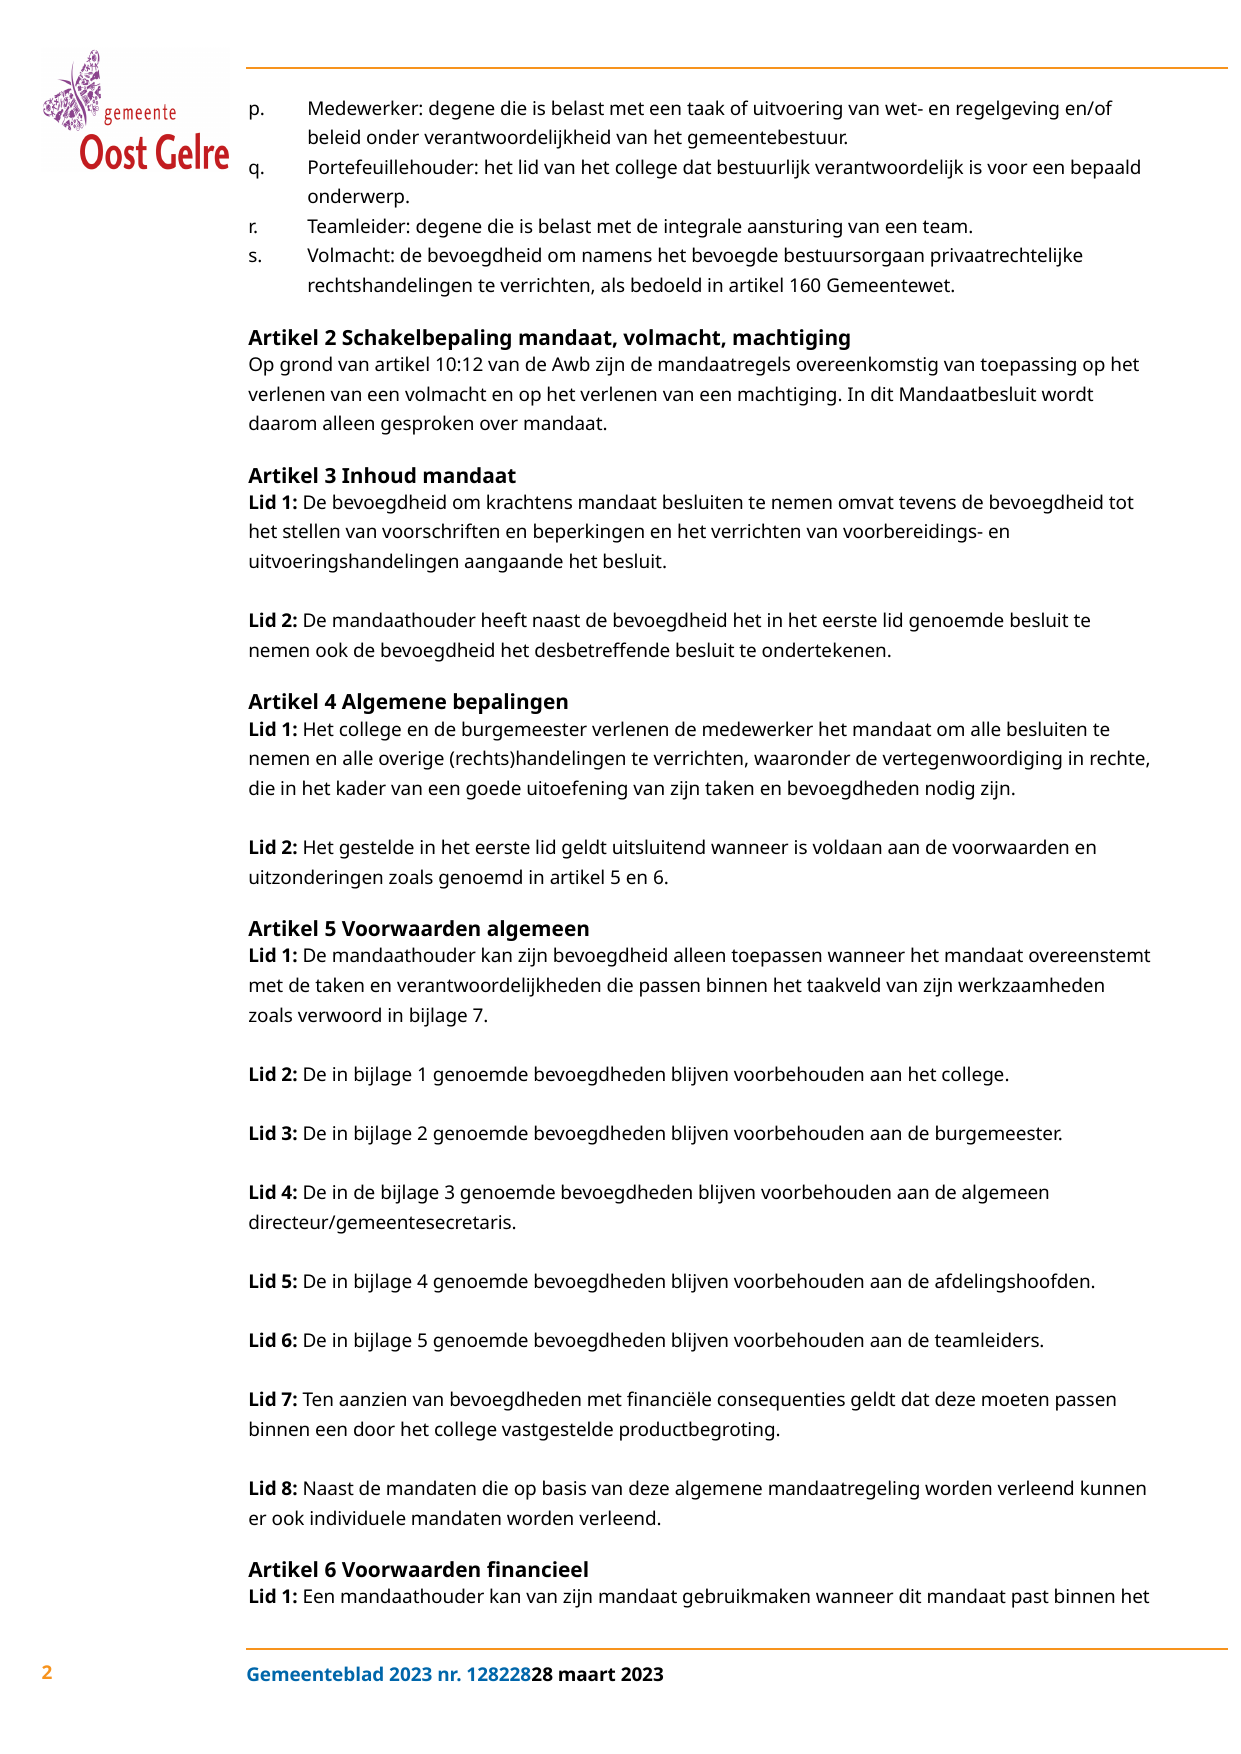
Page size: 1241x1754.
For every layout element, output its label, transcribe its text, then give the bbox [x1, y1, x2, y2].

text Lid 3: De in bijlage 2 genoemde bevoegdheden blijven voorbehouden aan de burgemeester. [248, 1120, 1152, 1146]
text Lid 2: De mandaathouder heeft naast de bevoegdheid het in het eerste lid genoemde besluit te nemen ook de bevoegdheid het desbetreffende besluit te ondertekenen. [248, 607, 1152, 663]
text Lid 5: De in bijlage 4 genoemde bevoegdheden blijven voorbehouden aan de afdelingshoofden. [248, 1268, 1152, 1294]
list Portefeuillehouder: het lid van het college dat bestuurlijk verantwoordelijk is voor een bepaald onderwerp. [248, 154, 1152, 209]
picture [41, 47, 231, 172]
text Lid 6: De in bijlage 5 genoemde bevoegdheden blijven voorbehouden aan de teamleiders. [248, 1327, 1152, 1353]
text Artikel 3 Inhoud mandaat [248, 461, 1152, 489]
list Medewerker: degene die is belast met een taak of uitvoering van wet- en regelgeving en/of beleid onder verantwoordelijkheid van het gemeentebestuur. [248, 95, 1152, 150]
text Lid 1: Een mandaathouder kan van zijn mandaat gebruikmaken wanneer dit mandaat past binnen het [248, 1584, 1152, 1609]
text Lid 2: De in bijlage 1 genoemde bevoegdheden blijven voorbehouden aan het college. [248, 1061, 1152, 1087]
text Lid 1: Het college en de burgemeester verlenen de medewerker het mandaat om alle besluiten te nemen en alle overige (rechts)handelingen te verrichten, waaronder de vertegenwoordiging in rechte, die in het kader van een goede uitoefening van zijn taken en bevoegdheden nodig zijn. [248, 716, 1152, 801]
list Teamleider: degene die is belast met de integrale aansturing van een team. [248, 213, 1152, 239]
text Lid 2: Het gestelde in het eerste lid geldt uitsluitend wanneer is voldaan aan de voorwaarden en uitzonderingen zoals genoemd in artikel 5 en 6. [248, 834, 1152, 889]
text Lid 8: Naast de mandaten die op basis van deze algemene mandaatregeling worden verleend kunnen er ook individuele mandaten worden verleend. [248, 1475, 1152, 1531]
text Lid 1: De mandaathouder kan zijn bevoegdheid alleen toepassen wanneer het mandaat overeenstemt met de taken en verantwoordelijkheden die passen binnen het taakveld van zijn werkzaamheden zoals verwoord in bijlage 7. [248, 943, 1152, 1028]
text Artikel 2 Schakelbepaling mandaat, volmacht, machtiging [248, 323, 1152, 351]
text Lid 7: Ten aanzien van bevoegdheden met financiële consequenties geldt dat deze moeten passen binnen een door het college vastgestelde productbegroting. [248, 1386, 1152, 1442]
text Artikel 4 Algemene bepalingen [248, 687, 1152, 716]
text Op grond van artikel 10:12 van de Awb zijn de mandaatregels overeenkomstig van toepassing op het verlenen van een volmacht en op het verlenen van een machtiging. In dit Mandaatbesluit wordt daarom alleen gesproken over mandaat. [248, 351, 1152, 436]
text Lid 1: De bevoegdheid om krachtens mandaat besluiten te nemen omvat tevens de bevoegdheid tot het stellen van voorschriften en beperkingen en het verrichten van voorbereidings- en uitvoeringshandelingen aangaande het besluit. [248, 489, 1152, 574]
text Artikel 5 Voorwaarden algemeen [248, 914, 1152, 943]
text Artikel 6 Voorwaarden financieel [248, 1555, 1152, 1584]
text Lid 4: De in de bijlage 3 genoemde bevoegdheden blijven voorbehouden aan de algemeen directeur/gemeentesecretaris. [248, 1179, 1152, 1235]
list Volmacht: de bevoegdheid om namens het bevoegde bestuursorgaan privaatrechtelijke rechtshandelingen te verrichten, als bedoeld in artikel 160 Gemeentewet. [248, 243, 1152, 298]
